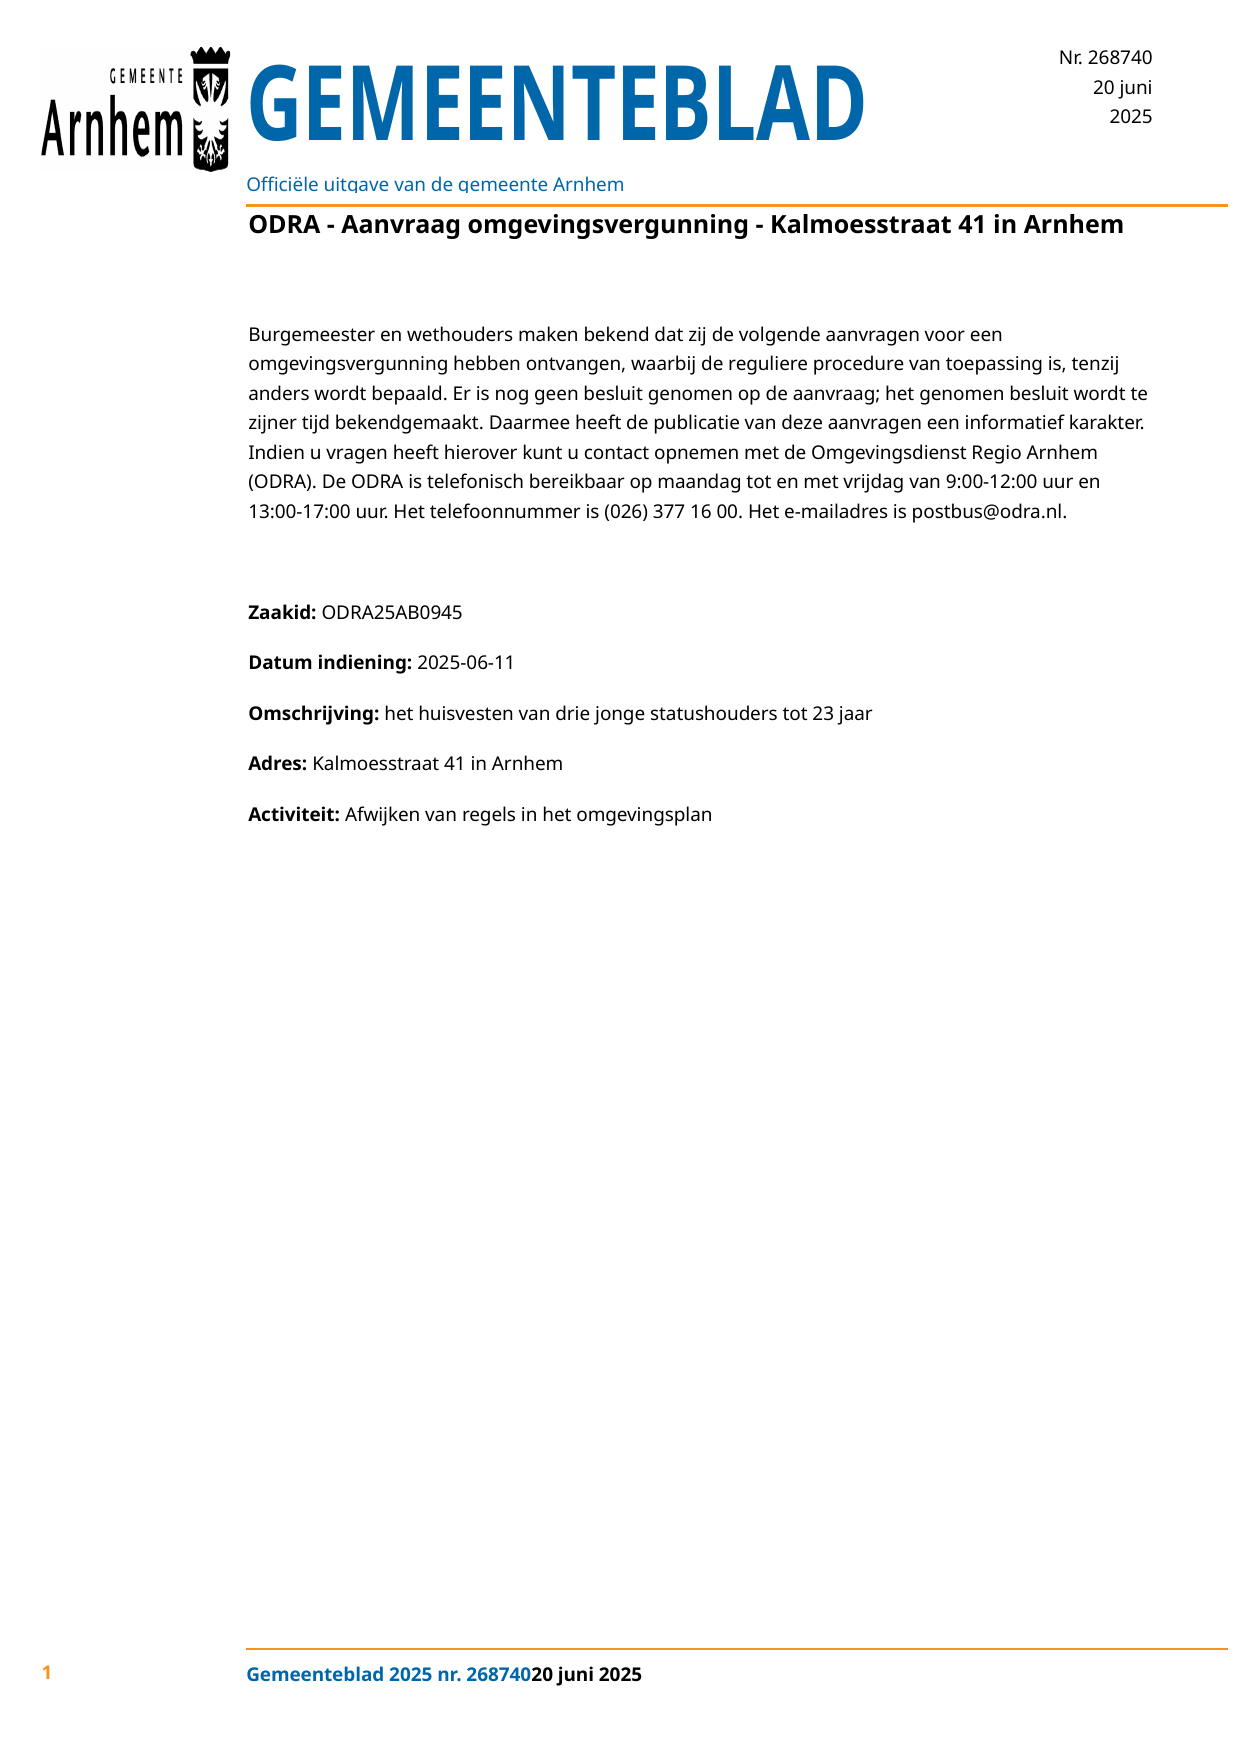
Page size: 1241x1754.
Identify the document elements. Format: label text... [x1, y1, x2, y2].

text Activiteit: Afwijken van regels in het omgevingsplan [248, 801, 1152, 826]
text ODRA - Aanvraag omgevingsvergunning - Kalmoesstraat 41 in Arnhem [248, 207, 1152, 241]
text Zaakid: ODRA25AB0945 [248, 599, 1152, 625]
text Adres: Kalmoesstraat 41 in Arnhem [248, 750, 1152, 776]
picture [41, 47, 231, 172]
text Burgemeester en wethouders maken bekend dat zij de volgende aanvragen voor een omgevingsvergunning hebben ontvangen, waarbij de reguliere procedure van toepassing is, tenzij anders wordt bepaald. Er is nog geen besluit genomen op de aanvraag; het genomen besluit wordt te zijner tijd bekendgemaakt. Daarmee heeft de publicatie van deze aanvragen een informatief karakter. Indien u vragen heeft hierover kunt u contact opnemen met de Omgevingsdienst Regio Arnhem (ODRA). De ODRA is telefonisch bereikbaar op maandag tot en met vrijdag van 9:00-12:00 uur en 13:00-17:00 uur. Het telefoonnummer is (026) 377 16 00. Het e-mailadres is postbus@odra.nl. [248, 321, 1152, 524]
text Datum indiening: 2025-06-11 [248, 649, 1152, 675]
text Omschrijving: het huisvesten van drie jonge statushouders tot 23 jaar [248, 700, 1152, 726]
